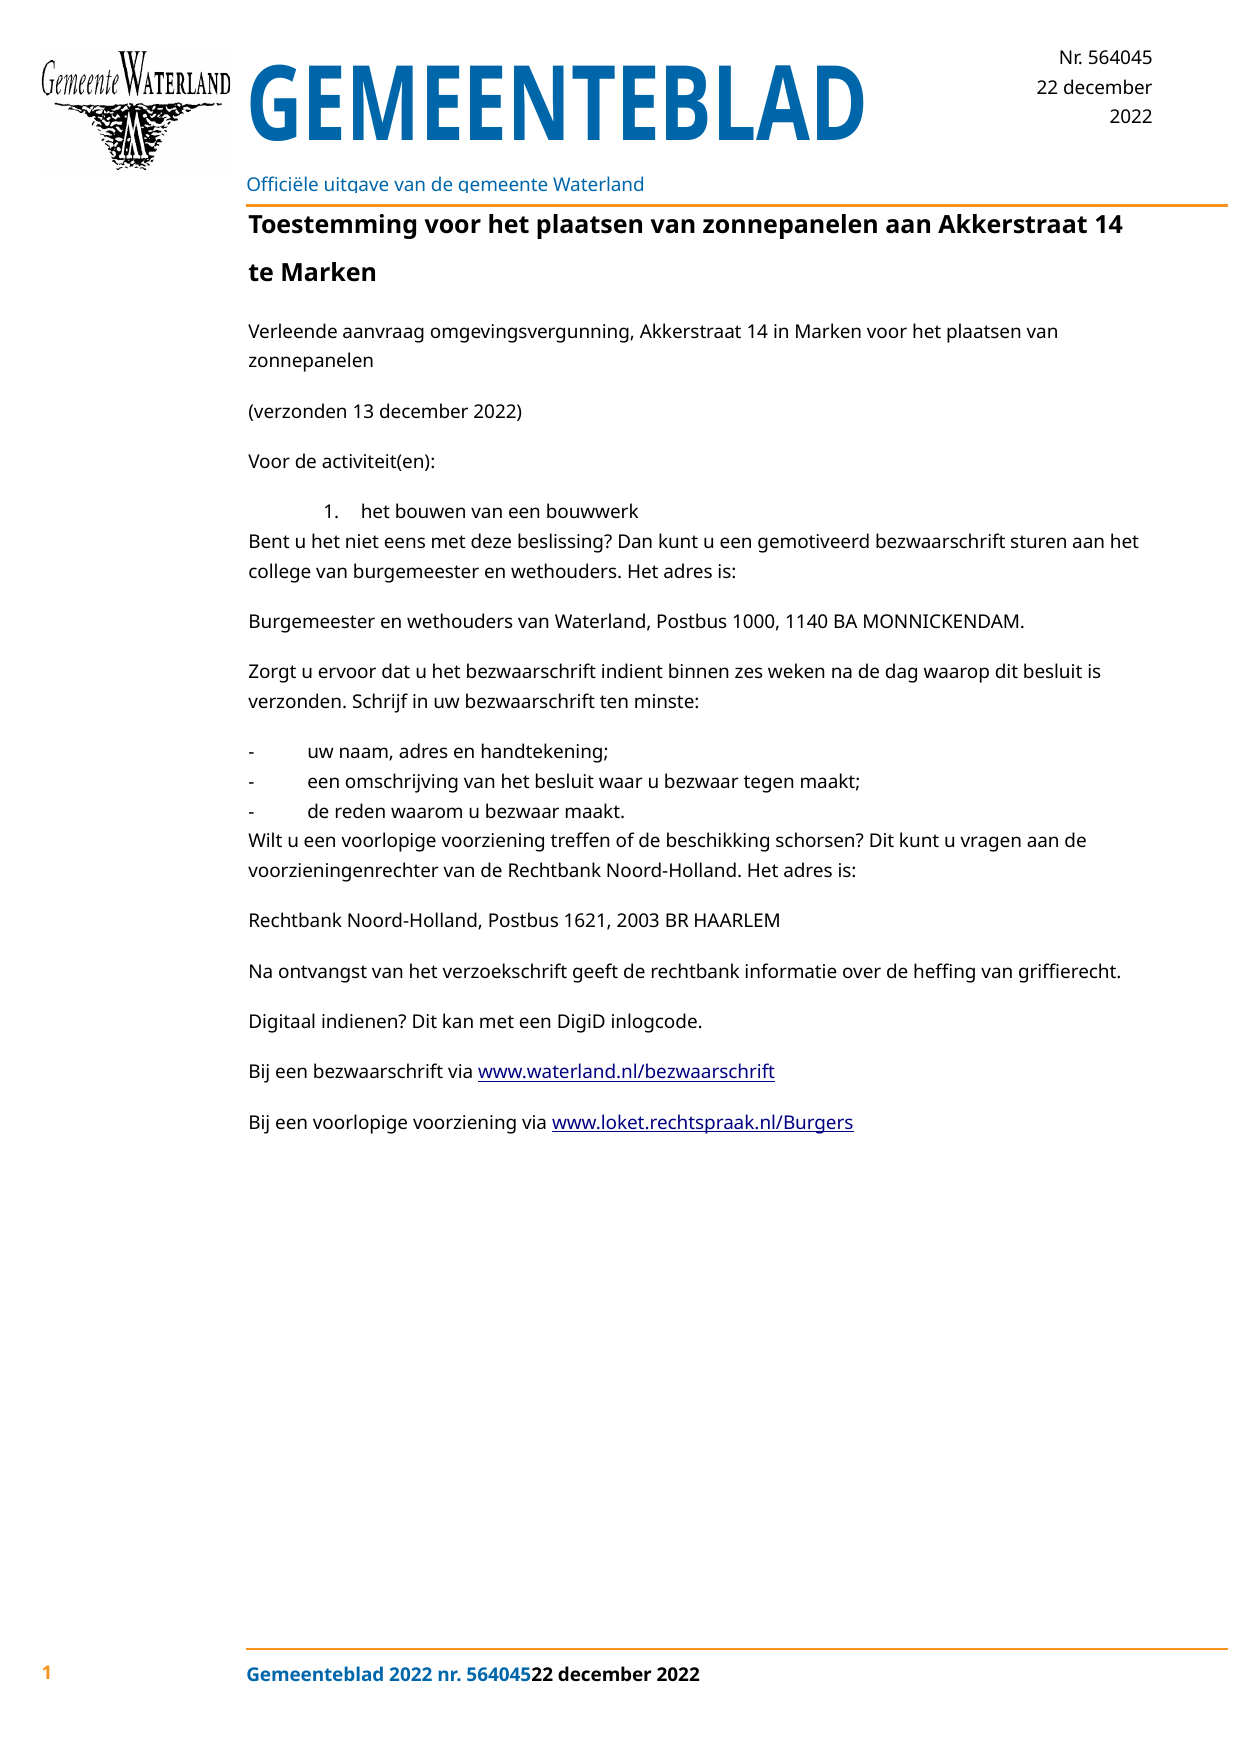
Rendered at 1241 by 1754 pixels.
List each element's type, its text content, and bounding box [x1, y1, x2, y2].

picture [41, 47, 231, 172]
text Voor de activiteit(en): [248, 448, 1152, 474]
text Bent u het niet eens met deze beslissing? Dan kunt u een gemotiveerd bezwaarschrift sturen aan het college van burgemeester en wethouders. Het adres is: [248, 528, 1152, 584]
list een omschrijving van het besluit waar u bezwaar tegen maakt; [248, 768, 1152, 794]
list het bouwen van een bouwwerk [323, 499, 1152, 524]
text Wilt u een voorlopige voorziening treffen of de beschikking schorsen? Dit kunt u vragen aan de voorzieningenrechter van de Rechtbank Noord-Holland. Het adres is: [248, 827, 1152, 883]
text Na ontvangst van het verzoekschrift geeft de rechtbank informatie over de heffing van griffierecht. [248, 958, 1152, 984]
text Rechtbank Noord-Holland, Postbus 1621, 2003 BR HAARLEM [248, 907, 1152, 933]
text Verleende aanvraag omgevingsvergunning, Akkerstraat 14 in Marken voor het plaatsen van zonnepanelen [248, 318, 1152, 373]
text Bij een bezwaarschrift via www.waterland.nl/bezwaarschrift [248, 1059, 1152, 1084]
text Digitaal indienen? Dit kan met een DigiD inlogcode. [248, 1008, 1152, 1034]
text Burgemeester en wethouders van Waterland, Postbus 1000, 1140 BA MONNICKENDAM. [248, 608, 1152, 634]
text Toestemming voor het plaatsen van zonnepanelen aan Akkerstraat 14 te Marken [248, 207, 1152, 288]
list uw naam, adres en handtekening; [248, 739, 1152, 764]
text (verzonden 13 december 2022) [248, 398, 1152, 424]
list de reden waarom u bezwaar maakt. [248, 798, 1152, 824]
text Bij een voorlopige voorziening via www.loket.rechtspraak.nl/Burgers [248, 1109, 1152, 1135]
text Zorgt u ervoor dat u het bezwaarschrift indient binnen zes weken na de dag waarop dit besluit is verzonden. Schrijf in uw bezwaarschrift ten minste: [248, 659, 1152, 714]
